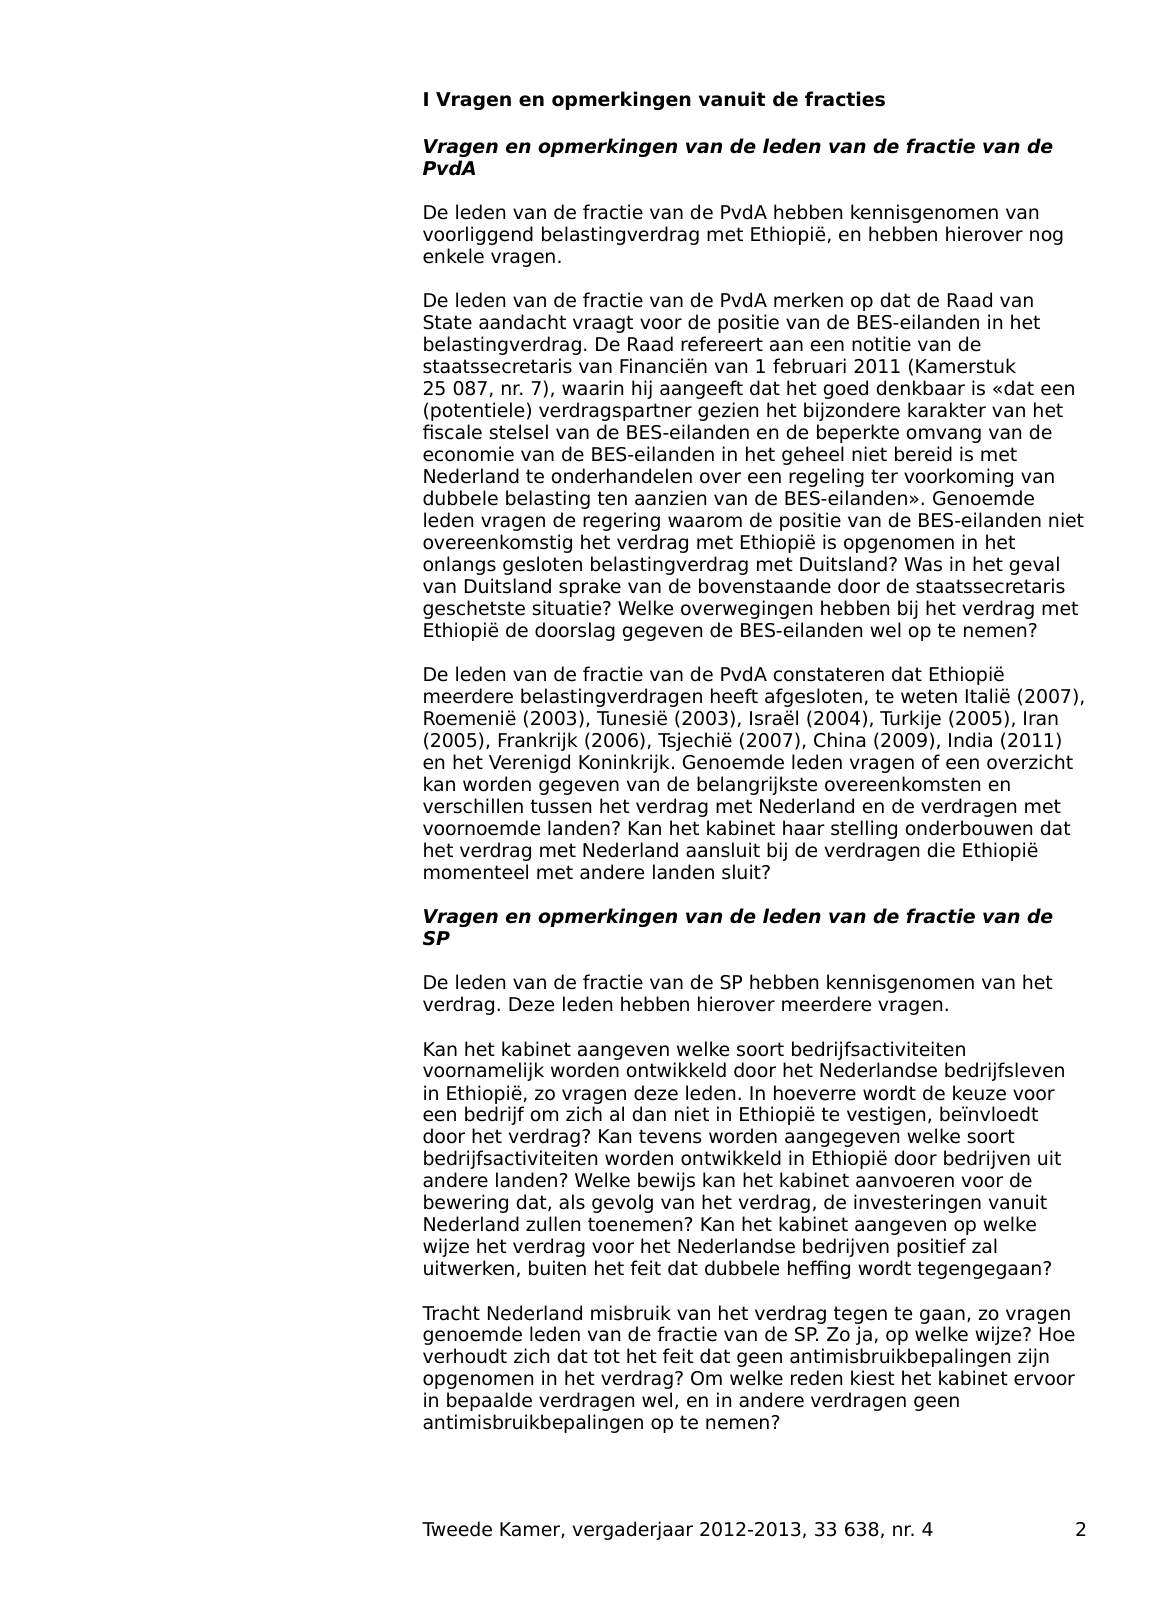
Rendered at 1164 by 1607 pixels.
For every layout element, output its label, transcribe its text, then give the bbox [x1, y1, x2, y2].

text De leden van de fractie van de SP hebben kennisgenomen van het verdrag. Deze leden hebben hierover meerdere vragen. [422, 972, 1087, 1016]
text De leden van de fractie van de PvdA merken op dat de Raad van State aandacht vraagt voor de positie van de BES-eilanden in het belastingverdrag. De Raad refereert aan een notitie van de staatssecretaris van Financiën van 1 februari 2011 (Kamerstuk 25 087, nr. 7), waarin hij aangeeft dat het goed denkbaar is «dat een (potentiele) verdragspartner gezien het bijzondere karakter van het fiscale stelsel van de BES-eilanden en de beperkte omvang van de economie van de BES-eilanden in het geheel niet bereid is met Nederland te onderhandelen over een regeling ter voorkoming van dubbele belasting ten aanzien van de BES-eilanden». Genoemde leden vragen de regering waarom de positie van de BES-eilanden niet overeenkomstig het verdrag met Ethiopië is opgenomen in het onlangs gesloten belastingverdrag met Duitsland? Was in het geval van Duitsland sprake van de bovenstaande door de staatssecretaris geschetste situatie? Welke overwegingen hebben bij het verdrag met Ethiopië de doorslag gegeven de BES-eilanden wel op te nemen? [422, 290, 1087, 642]
text Tracht Nederland misbruik van het verdrag tegen te gaan, zo vragen genoemde leden van de fractie van de SP. Zo ja, op welke wijze? Hoe verhoudt zich dat tot het feit dat geen antimisbruikbepalingen zijn opgenomen in het verdrag? Om welke reden kiest het kabinet ervoor in bepaalde verdragen wel, en in andere verdragen geen antimisbruikbepalingen op te nemen? [422, 1302, 1087, 1434]
subtitle Vragen en opmerkingen van de leden van de fractie van de PvdA [422, 136, 1087, 180]
text De leden van de fractie van de PvdA hebben kennisgenomen van voorliggend belastingverdrag met Ethiopië, en hebben hierover nog enkele vragen. [422, 202, 1087, 268]
subtitle Vragen en opmerkingen van de leden van de fractie van de SP [422, 906, 1087, 950]
text Kan het kabinet aangeven welke soort bedrijfsactiviteiten voornamelijk worden ontwikkeld door het Nederlandse bedrijfsleven in Ethiopië, zo vragen deze leden. In hoeverre wordt de keuze voor een bedrijf om zich al dan niet in Ethiopië te vestigen, beïnvloedt door het verdrag? Kan tevens worden aangegeven welke soort bedrijfsactiviteiten worden ontwikkeld in Ethiopië door bedrijven uit andere landen? Welke bewijs kan het kabinet aanvoeren voor de bewering dat, als gevolg van het verdrag, de investeringen vanuit Nederland zullen toenemen? Kan het kabinet aangeven op welke wijze het verdrag voor het Nederlandse bedrijven positief zal uitwerken, buiten het feit dat dubbele heffing wordt tegengegaan? [422, 1038, 1087, 1280]
subtitle I Vragen en opmerkingen vanuit de fracties [422, 89, 1087, 111]
text De leden van de fractie van de PvdA constateren dat Ethiopië meerdere belastingverdragen heeft afgesloten, te weten Italië (2007), Roemenië (2003), Tunesië (2003), Israël (2004), Turkije (2005), Iran (2005), Frankrijk (2006), Tsjechië (2007), China (2009), India (2011) en het Verenigd Koninkrijk. Genoemde leden vragen of een overzicht kan worden gegeven van de belangrijkste overeenkomsten en verschillen tussen het verdrag met Nederland en de verdragen met voornoemde landen? Kan het kabinet haar stelling onderbouwen dat het verdrag met Nederland aansluit bij de verdragen die Ethiopië momenteel met andere landen sluit? [422, 664, 1087, 884]
